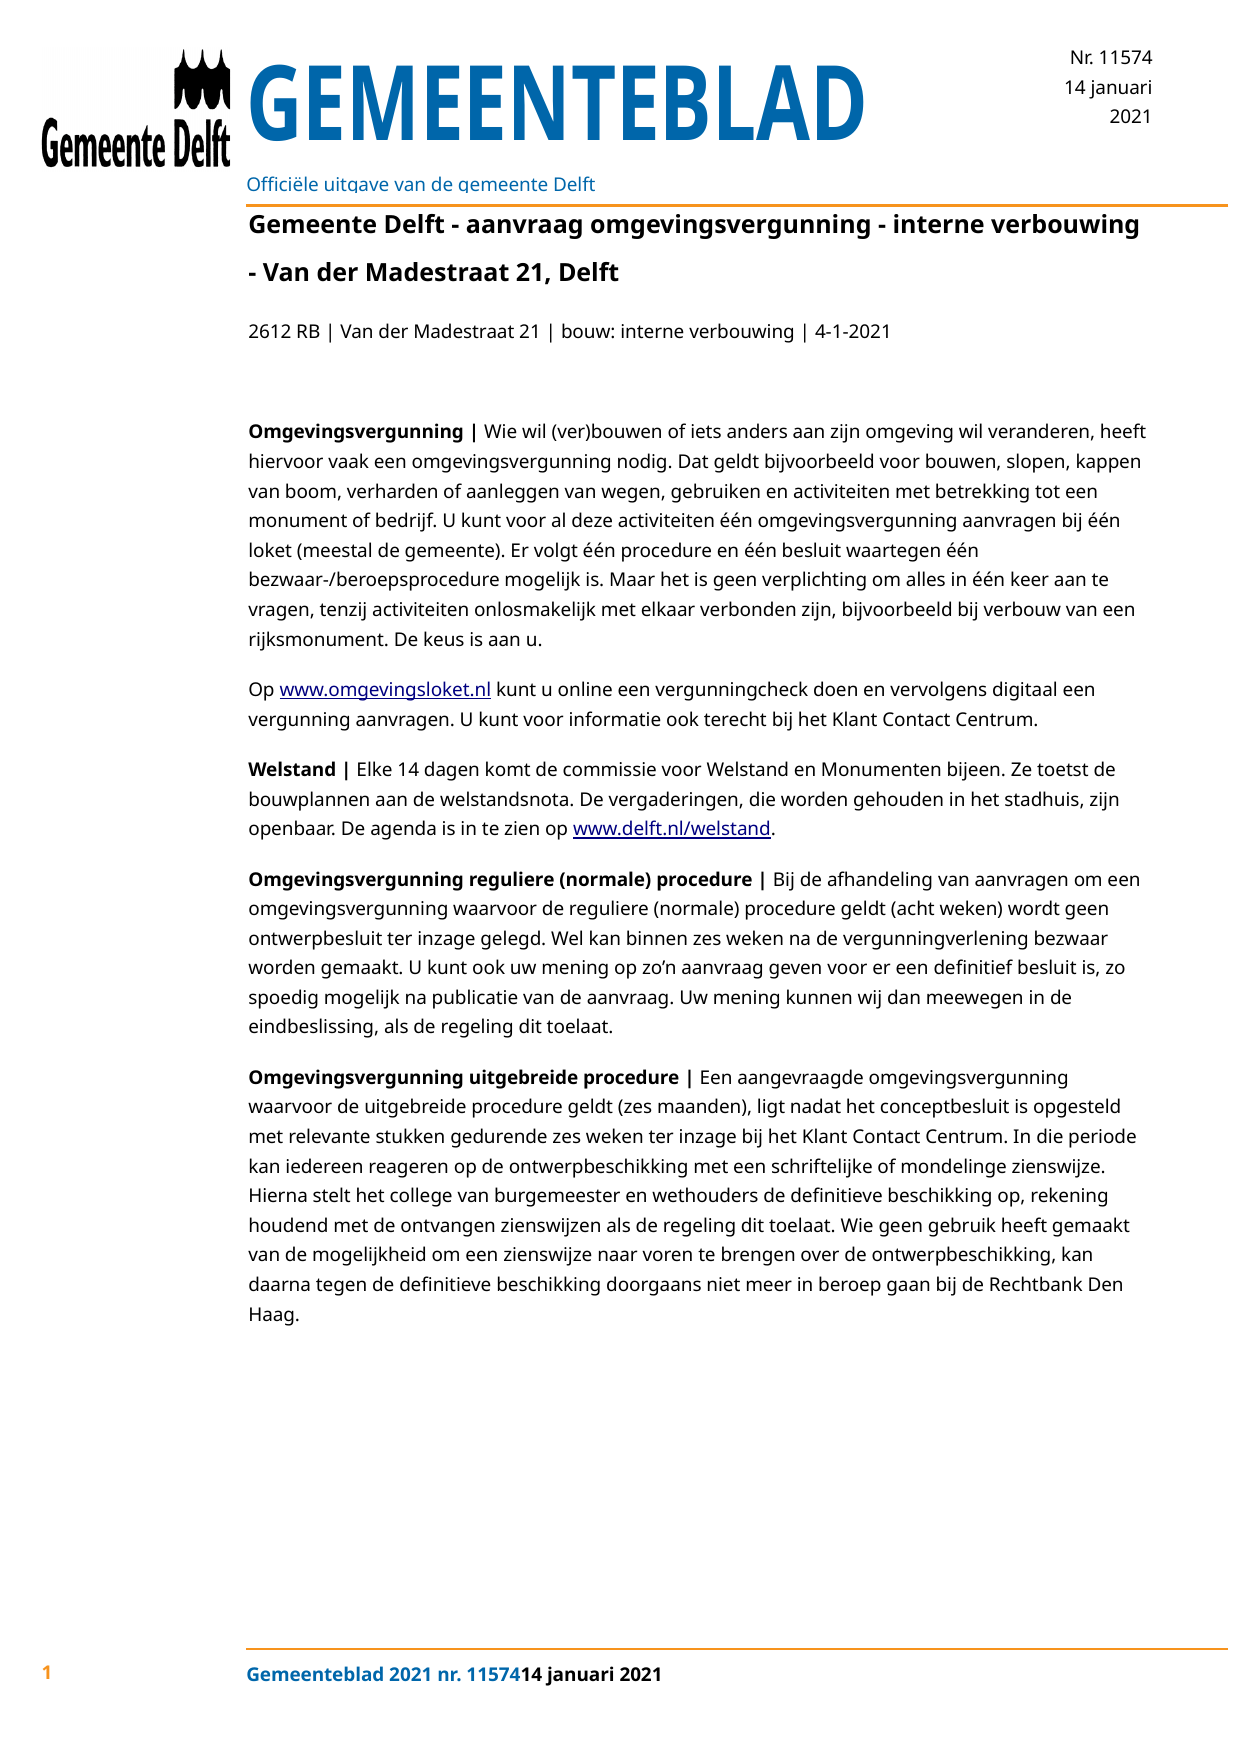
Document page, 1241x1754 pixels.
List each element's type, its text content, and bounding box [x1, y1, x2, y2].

text Omgevingsvergunning uitgebreide procedure | Een aangevraagde omgevingsvergunning waarvoor de uitgebreide procedure geldt (zes maanden), ligt nadat het conceptbesluit is opgesteld met relevante stukken gedurende zes weken ter inzage bij het Klant Contact Centrum. In die periode kan iedereen reageren op de ontwerpbeschikking met een schriftelijke of mondelinge zienswijze. Hierna stelt het college van burgemeester en wethouders de definitieve beschikking op, rekening houdend met de ontvangen zienswijzen als de regeling dit toelaat. Wie geen gebruik heeft gemaakt van de mogelijkheid om een zienswijze naar voren te brengen over de ontwerpbeschikking, kan daarna tegen de definitieve beschikking doorgaans niet meer in beroep gaan bij de Rechtbank Den Haag. [248, 1064, 1152, 1327]
picture [41, 47, 231, 172]
text Op www.omgevingsloket.nl kunt u online een vergunningcheck doen en vervolgens digitaal een vergunning aanvragen. U kunt voor informatie ook terecht bij het Klant Contact Centrum. [248, 676, 1152, 732]
text 2612 RB | Van der Madestraat 21 | bouw: interne verbouwing | 4-1-2021 [248, 318, 1152, 344]
text Welstand | Elke 14 dagen komt de commissie voor Welstand en Monumenten bijeen. Ze toetst de bouwplannen aan de welstandsnota. De vergaderingen, die worden gehouden in het stadhuis, zijn openbaar. De agenda is in te zien op www.delft.nl/welstand. [248, 756, 1152, 841]
text Gemeente Delft - aanvraag omgevingsvergunning - interne verbouwing - Van der Madestraat 21, Delft [248, 207, 1152, 288]
text Omgevingsvergunning reguliere (normale) procedure | Bij de afhandeling van aanvragen om een omgevingsvergunning waarvoor de reguliere (normale) procedure geldt (acht weken) wordt geen ontwerpbesluit ter inzage gelegd. Wel kan binnen zes weken na de vergunningverlening bezwaar worden gemaakt. U kunt ook uw mening op zo’n aanvraag geven voor er een definitief besluit is, zo spoedig mogelijk na publicatie van de aanvraag. Uw mening kunnen wij dan meewegen in de eindbeslissing, als de regeling dit toelaat. [248, 866, 1152, 1039]
text Omgevingsvergunning | Wie wil (ver)bouwen of iets anders aan zijn omgeving wil veranderen, heeft hiervoor vaak een omgevingsvergunning nodig. Dat geldt bijvoorbeeld voor bouwen, slopen, kappen van boom, verharden of aanleggen van wegen, gebruiken en activiteiten met betrekking tot een monument of bedrijf. U kunt voor al deze activiteiten één omgevingsvergunning aanvragen bij één loket (meestal de gemeente). Er volgt één procedure en één besluit waartegen één bezwaar-/beroepsprocedure mogelijk is. Maar het is geen verplichting om alles in één keer aan te vragen, tenzij activiteiten onlosmakelijk met elkaar verbonden zijn, bijvoorbeeld bij verbouw van een rijksmonument. De keus is aan u. [248, 419, 1152, 652]
